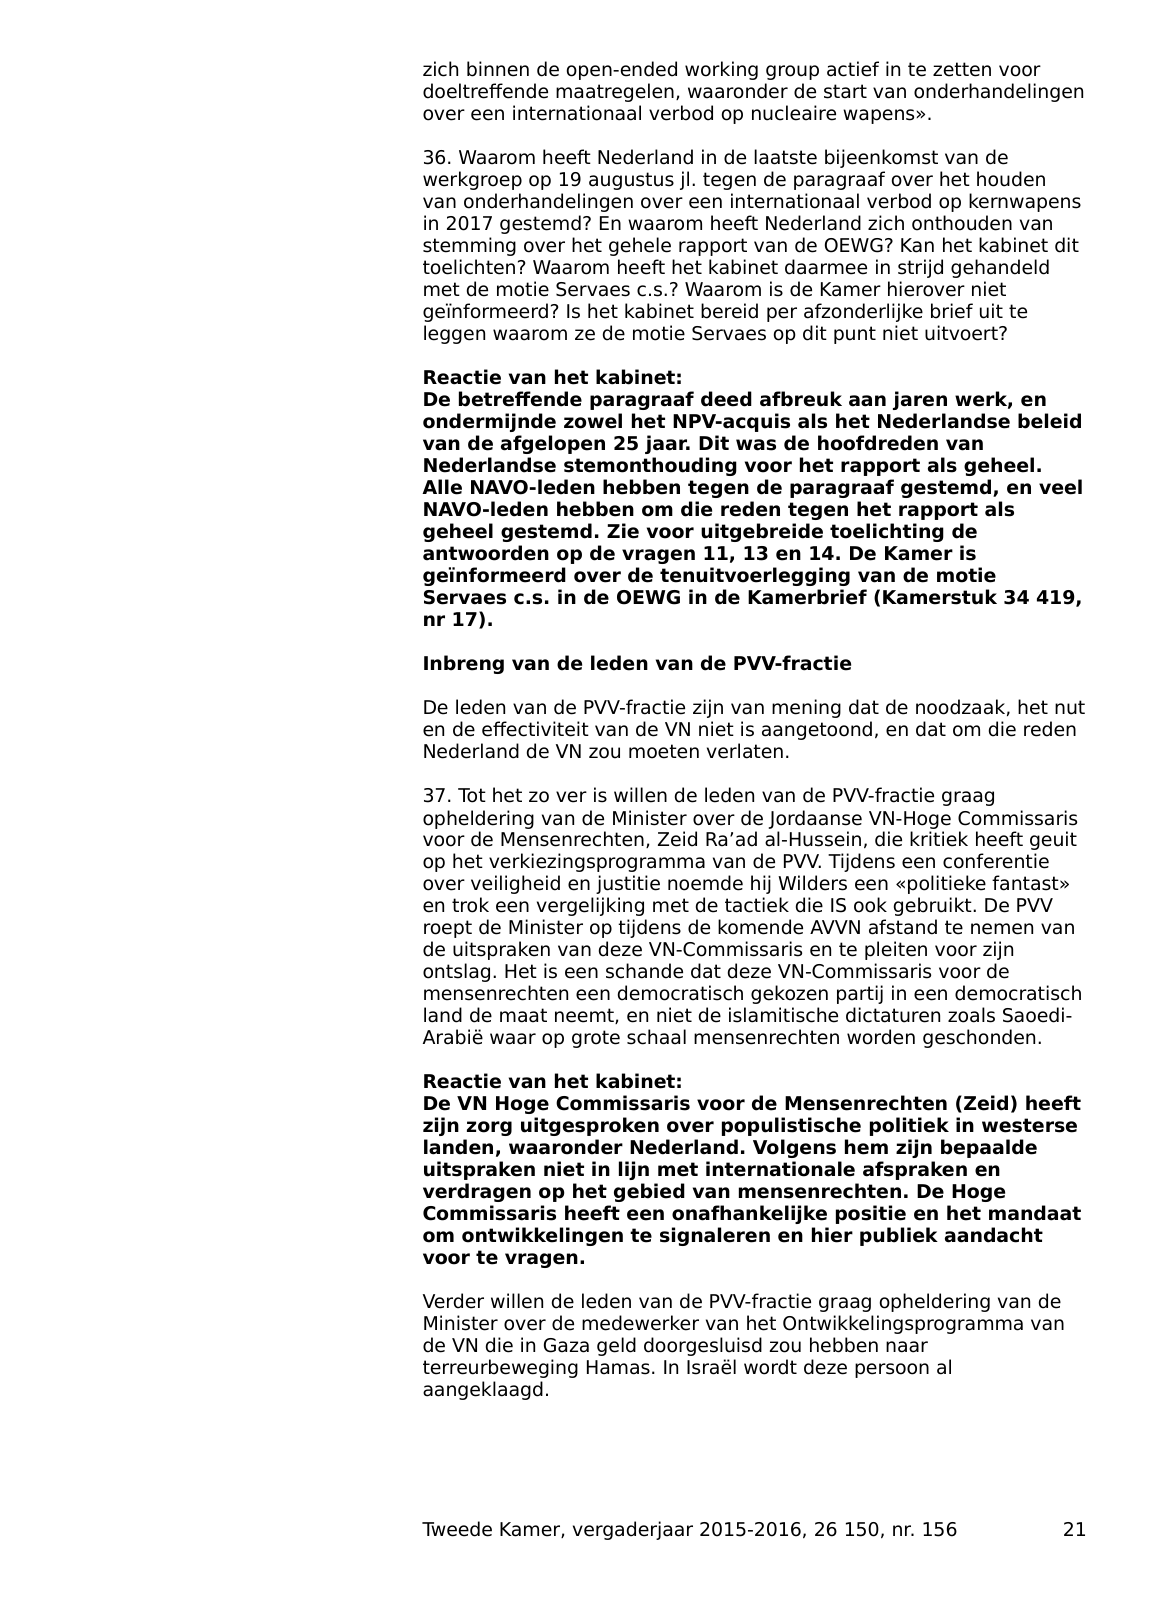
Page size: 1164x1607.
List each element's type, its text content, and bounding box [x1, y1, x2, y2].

text 37. Tot het zo ver is willen de leden van de PVV-fractie graag opheldering van de Minister over de Jordaanse VN-Hoge Commissaris voor de Mensenrechten, Zeid Ra’ad al-Hussein, die kritiek heeft geuit op het verkiezingsprogramma van de PVV. Tijdens een conferentie over veiligheid en justitie noemde hij Wilders een «politieke fantast» en trok een vergelijking met de tactiek die IS ook gebruikt. De PVV roept de Minister op tijdens de komende AVVN afstand te nemen van de uitspraken van deze VN-Commissaris en te pleiten voor zijn ontslag. Het is een schande dat deze VN-Commissaris voor de mensenrechten een democratisch gekozen partij in een democratisch land de maat neemt, en niet de islamitische dictaturen zoals Saoedi-Arabië waar op grote schaal mensenrechten worden geschonden. [422, 785, 1087, 1049]
text Reactie van het kabinet: [422, 1071, 1087, 1093]
text De leden van de PVV-fractie zijn van mening dat de noodzaak, het nut en de effectiviteit van de VN niet is aangetoond, en dat om die reden Nederland de VN zou moeten verlaten. [422, 697, 1087, 763]
text zich binnen de open-ended working group actief in te zetten voor doeltreffende maatregelen, waaronder de start van onderhandelingen over een internationaal verbod op nucleaire wapens». [422, 59, 1087, 125]
text Reactie van het kabinet: [422, 367, 1087, 389]
text De betreffende paragraaf deed afbreuk aan jaren werk, en ondermijnde zowel het NPV-acquis als het Nederlandse beleid van de afgelopen 25 jaar. Dit was de hoofdreden van Nederlandse stemonthouding voor het rapport als geheel. Alle NAVO-leden hebben tegen de paragraaf gestemd, en veel NAVO-leden hebben om die reden tegen het rapport als geheel gestemd. Zie voor uitgebreide toelichting de antwoorden op de vragen 11, 13 en 14. De Kamer is geïnformeerd over de tenuitvoerlegging van de motie Servaes c.s. in de OEWG in de Kamerbrief (Kamerstuk 34 419, nr 17). [422, 389, 1087, 631]
text Verder willen de leden van de PVV-fractie graag opheldering van de Minister over de medewerker van het Ontwikkelingsprogramma van de VN die in Gaza geld doorgesluisd zou hebben naar terreurbeweging Hamas. In Israël wordt deze persoon al aangeklaagd. [422, 1291, 1087, 1401]
text De VN Hoge Commissaris voor de Mensenrechten (Zeid) heeft zijn zorg uitgesproken over populistische politiek in westerse landen, waaronder Nederland. Volgens hem zijn bepaalde uitspraken niet in lijn met internationale afspraken en verdragen op het gebied van mensenrechten. De Hoge Commissaris heeft een onafhankelijke positie en het mandaat om ontwikkelingen te signaleren en hier publiek aandacht voor te vragen. [422, 1093, 1087, 1269]
text 36. Waarom heeft Nederland in de laatste bijeenkomst van de werkgroep op 19 augustus jl. tegen de paragraaf over het houden van onderhandelingen over een internationaal verbod op kernwapens in 2017 gestemd? En waarom heeft Nederland zich onthouden van stemming over het gehele rapport van de OEWG? Kan het kabinet dit toelichten? Waarom heeft het kabinet daarmee in strijd gehandeld met de motie Servaes c.s.? Waarom is de Kamer hierover niet geïnformeerd? Is het kabinet bereid per afzonderlijke brief uit te leggen waarom ze de motie Servaes op dit punt niet uitvoert? [422, 147, 1087, 345]
subtitle Inbreng van de leden van de PVV-fractie [422, 653, 1087, 675]
